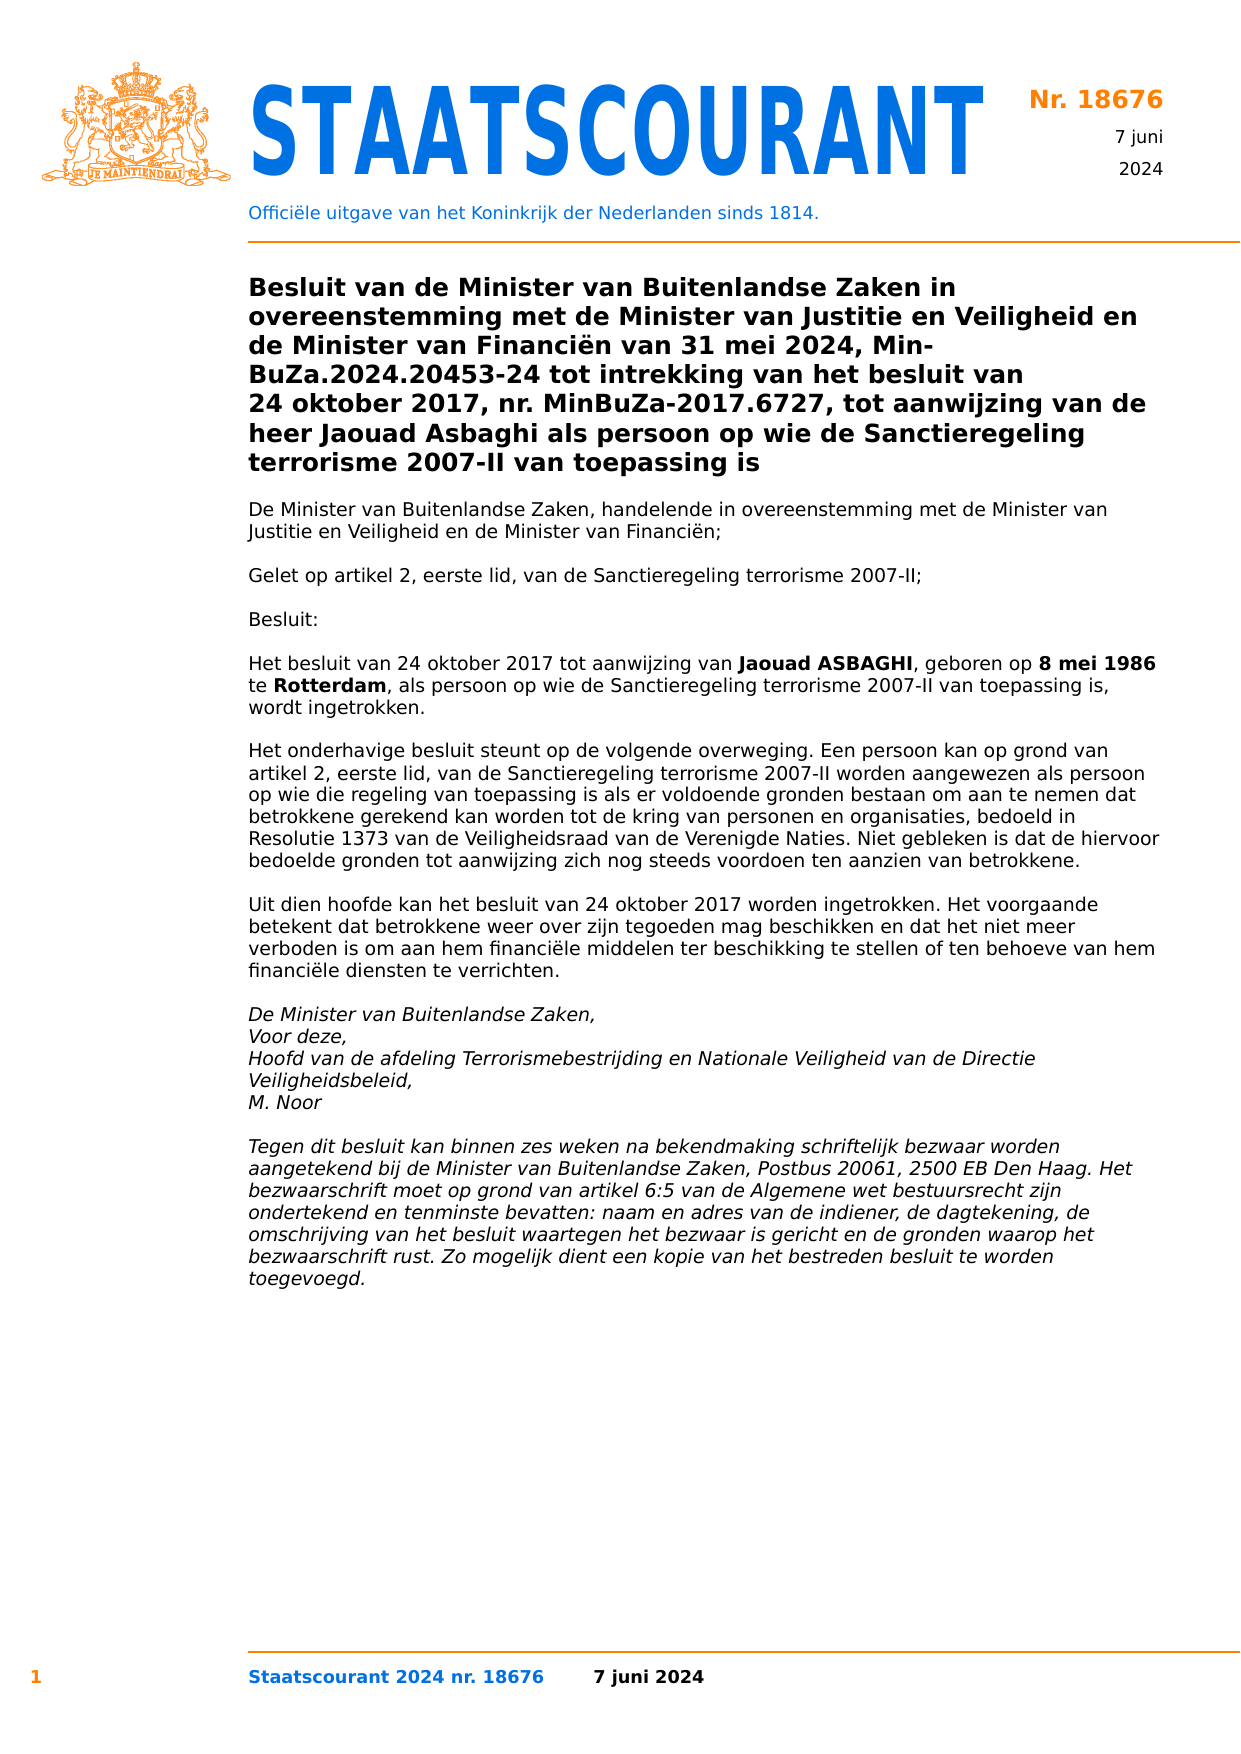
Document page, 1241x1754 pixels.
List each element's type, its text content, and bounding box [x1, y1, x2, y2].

subtitle Besluit van de Minister van Buitenlandse Zaken in overeenstemming met de Minister van Justitie en Veiligheid en de Minister van Financiën van 31 mei 2024, Min-BuZa.2024.20453-24 tot intrekking van het besluit van 24 oktober 2017, nr. MinBuZa-2017.6727, tot aanwijzing van de heer Jaouad Asbaghi als persoon op wie de Sanctieregeling terrorisme 2007-II van toepassing is [248, 273, 1163, 477]
table_cell Officiële uitgave van het Koninkrijk der Nederlanden sinds 1814. [248, 203, 1240, 241]
text De Minister van Buitenlandse Zaken, handelende in overeenstemming met de Minister van Justitie en Veiligheid en de Minister van Financiën; [248, 499, 1163, 543]
text Tegen dit besluit kan binnen zes weken na bekendmaking schriftelijk bezwaar worden aangetekend bij de Minister van Buitenlandse Zaken, Postbus 20061, 2500 EB Den Haag. Het bezwaarschrift moet op grond van artikel 6:5 van de Algemene wet bestuursrecht zijn ondertekend en tenminste bevatten: naam en adres van de indiener, de dagtekening, de omschrijving van het besluit waartegen het bezwaar is gericht en de gronden waarop het bezwaarschrift rust. Zo mogelijk dient een kopie van het bestreden besluit te worden toegevoegd. [248, 1136, 1163, 1289]
picture [41, 62, 231, 186]
text Gelet op artikel 2, eerste lid, van de Sanctieregeling terrorisme 2007-II; [248, 565, 1163, 587]
text Uit dien hoofde kan het besluit van 24 oktober 2017 worden ingetrokken. Het voorgaande betekent dat betrokkene weer over zijn tegoeden mag beschikken en dat het niet meer verboden is om aan hem financiële middelen ter beschikking te stellen of ten behoeve van hem financiële diensten te verrichten. [248, 894, 1163, 982]
table_header STAATSCOURANT [248, 62, 998, 203]
table_header Nr. 18676 [998, 62, 1240, 121]
text Het besluit van 24 oktober 2017 tot aanwijzing van Jaouad ASBAGHI, geboren op 8 mei 1986 te Rotterdam, als persoon op wie de Sanctieregeling terrorisme 2007-II van toepassing is, wordt ingetrokken. [248, 653, 1163, 718]
table_cell 7 juni [998, 121, 1240, 153]
table_cell 2024 [998, 153, 1240, 203]
text Het onderhavige besluit steunt op de volgende overweging. Een persoon kan op grond van artikel 2, eerste lid, van de Sanctieregeling terrorisme 2007-II worden aangewezen als persoon op wie die regeling van toepassing is als er voldoende gronden bestaan om aan te nemen dat betrokkene gerekend kan worden tot de kring van personen en organisaties, bedoeld in Resolutie 1373 van de Veiligheidsraad van de Verenigde Naties. Niet gebleken is dat de hiervoor bedoelde gronden tot aanwijzing zich nog steeds voordoen ten aanzien van betrokkene. [248, 740, 1163, 872]
text Besluit: [248, 609, 1163, 631]
table_header [25, 62, 248, 241]
text De Minister van Buitenlandse Zaken, Voor deze, Hoofd van de afdeling Terrorismebestrijding en Nationale Veiligheid van de Directie Veiligheidsbeleid, M. Noor [248, 1004, 1163, 1114]
